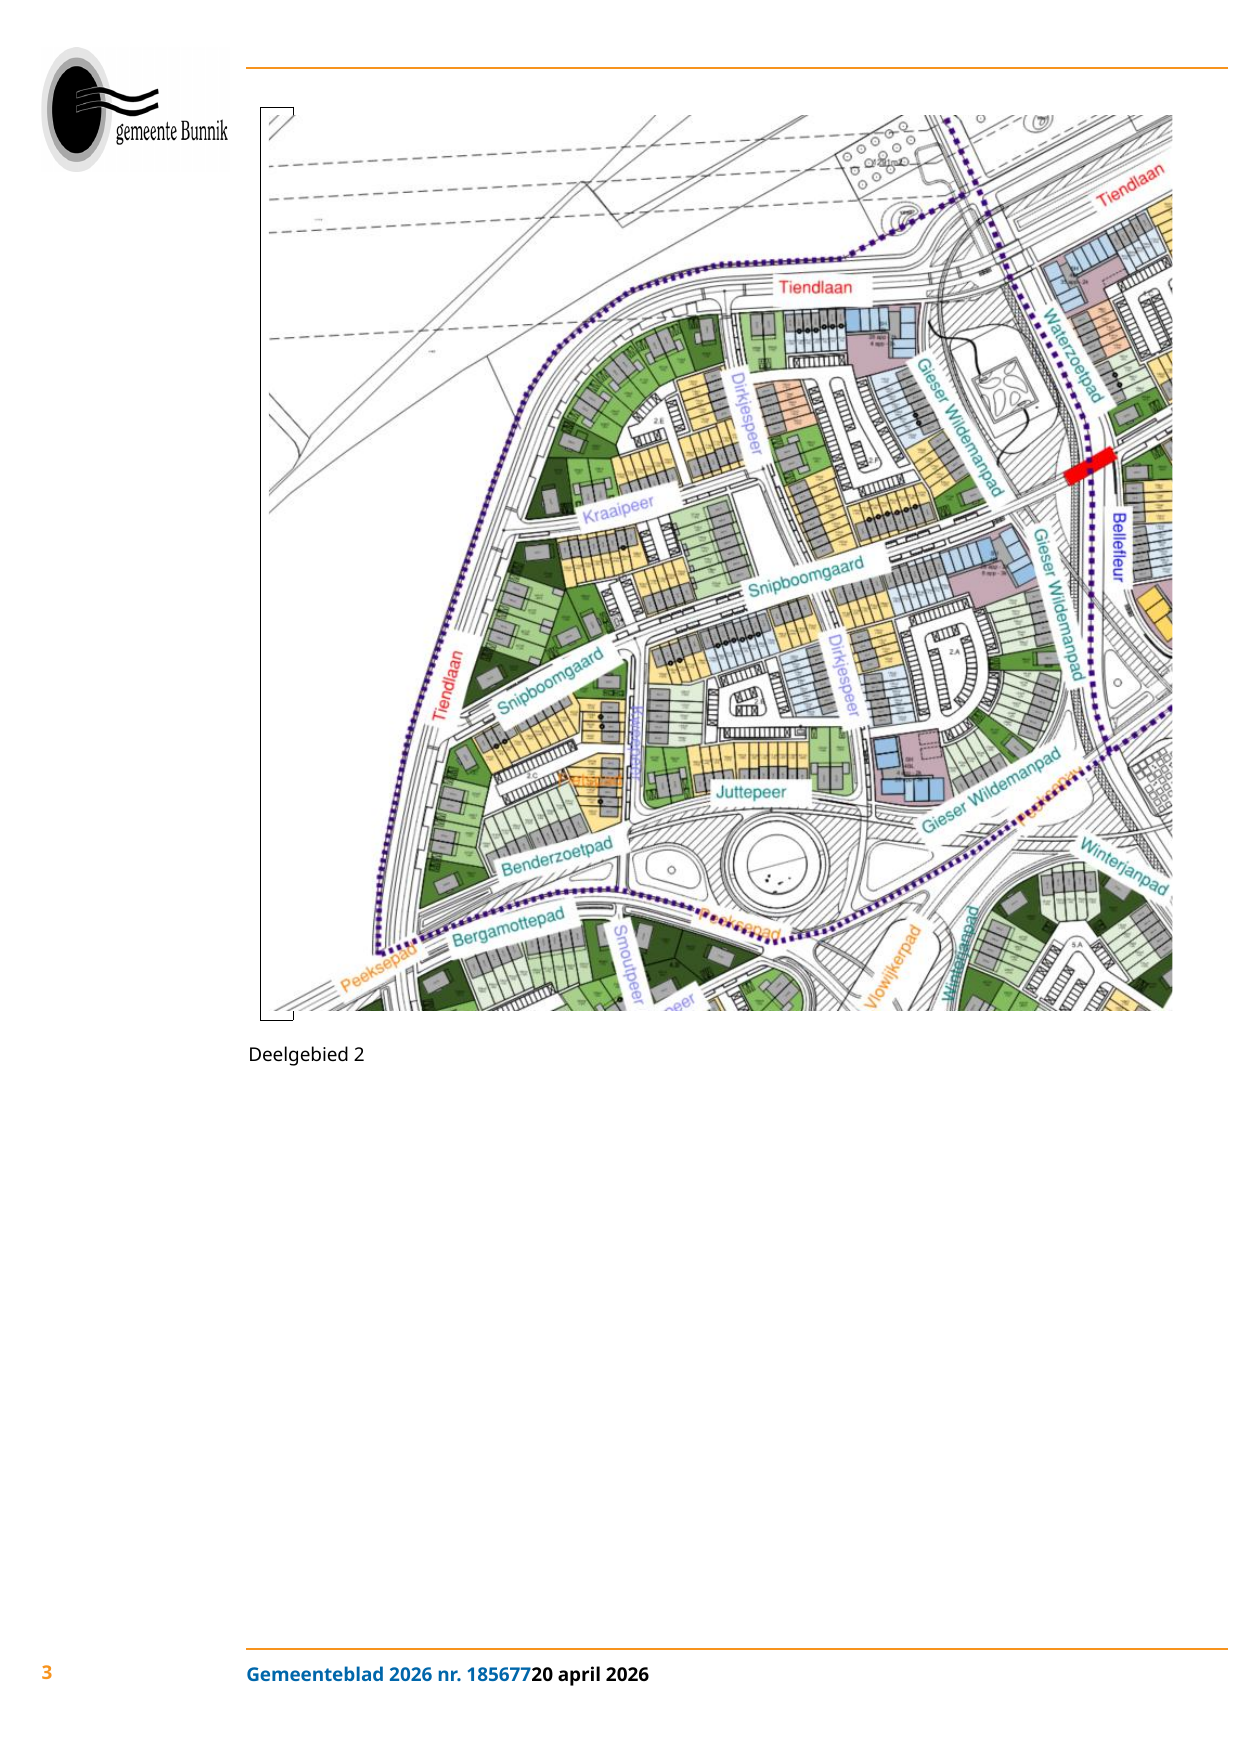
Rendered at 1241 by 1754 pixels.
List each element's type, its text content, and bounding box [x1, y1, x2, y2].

picture [41, 47, 231, 172]
picture [268, 115, 1173, 1011]
text Deelgebied 2 [248, 1041, 1152, 1067]
